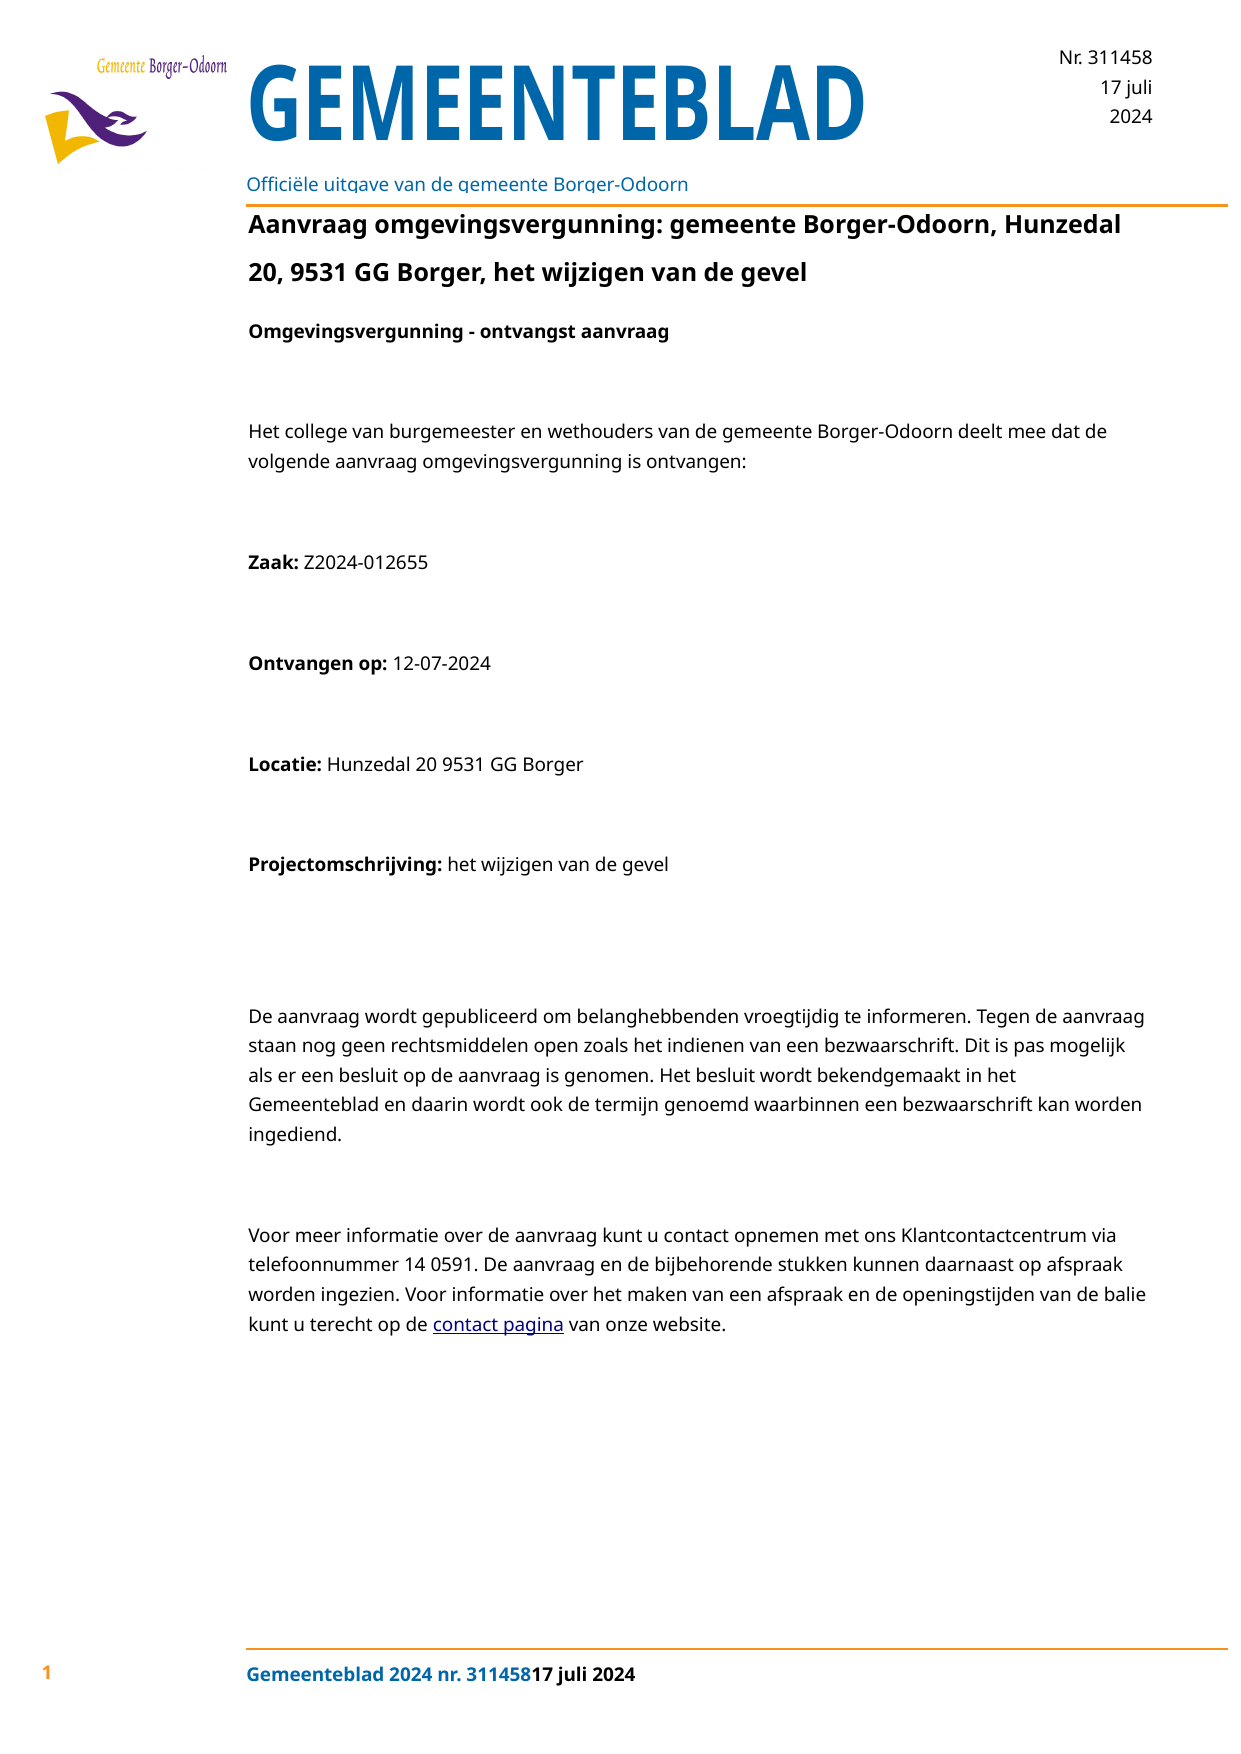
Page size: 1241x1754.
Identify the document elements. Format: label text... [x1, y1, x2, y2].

text Projectomschrijving: het wijzigen van de gevel [248, 852, 1152, 877]
text Locatie: Hunzedal 20 9531 GG Borger [248, 751, 1152, 777]
text De aanvraag wordt gepubliceerd om belanghebbenden vroegtijdig te informeren. Tegen de aanvraag staan nog geen rechtsmiddelen open zoals het indienen van een bezwaarschrift. Dit is pas mogelijk als er een besluit op de aanvraag is genomen. Het besluit wordt bekendgemaakt in het Gemeenteblad en daarin wordt ook de termijn genoemd waarbinnen een bezwaarschrift kan worden ingediend. [248, 1003, 1152, 1147]
text Zaak: Z2024-012655 [248, 549, 1152, 575]
text Ontvangen op: 12-07-2024 [248, 650, 1152, 676]
text Voor meer informatie over de aanvraag kunt u contact opnemen met ons Klantcontactcentrum via telefoonnummer 14 0591. De aanvraag en de bijbehorende stukken kunnen daarnaast op afspraak worden ingezien. Voor informatie over het maken van een afspraak en de openingstijden van de balie kunt u terecht op de contact pagina van onze website. [248, 1222, 1152, 1337]
text Aanvraag omgevingsvergunning: gemeente Borger-Odoorn, Hunzedal 20, 9531 GG Borger, het wijzigen van de gevel [248, 207, 1152, 288]
text Omgevingsvergunning - ontvangst aanvraag [248, 318, 1152, 344]
text Het college van burgemeester en wethouders van de gemeente Borger-Odoorn deelt mee dat de volgende aanvraag omgevingsvergunning is ontvangen: [248, 419, 1152, 474]
picture [41, 47, 231, 172]
